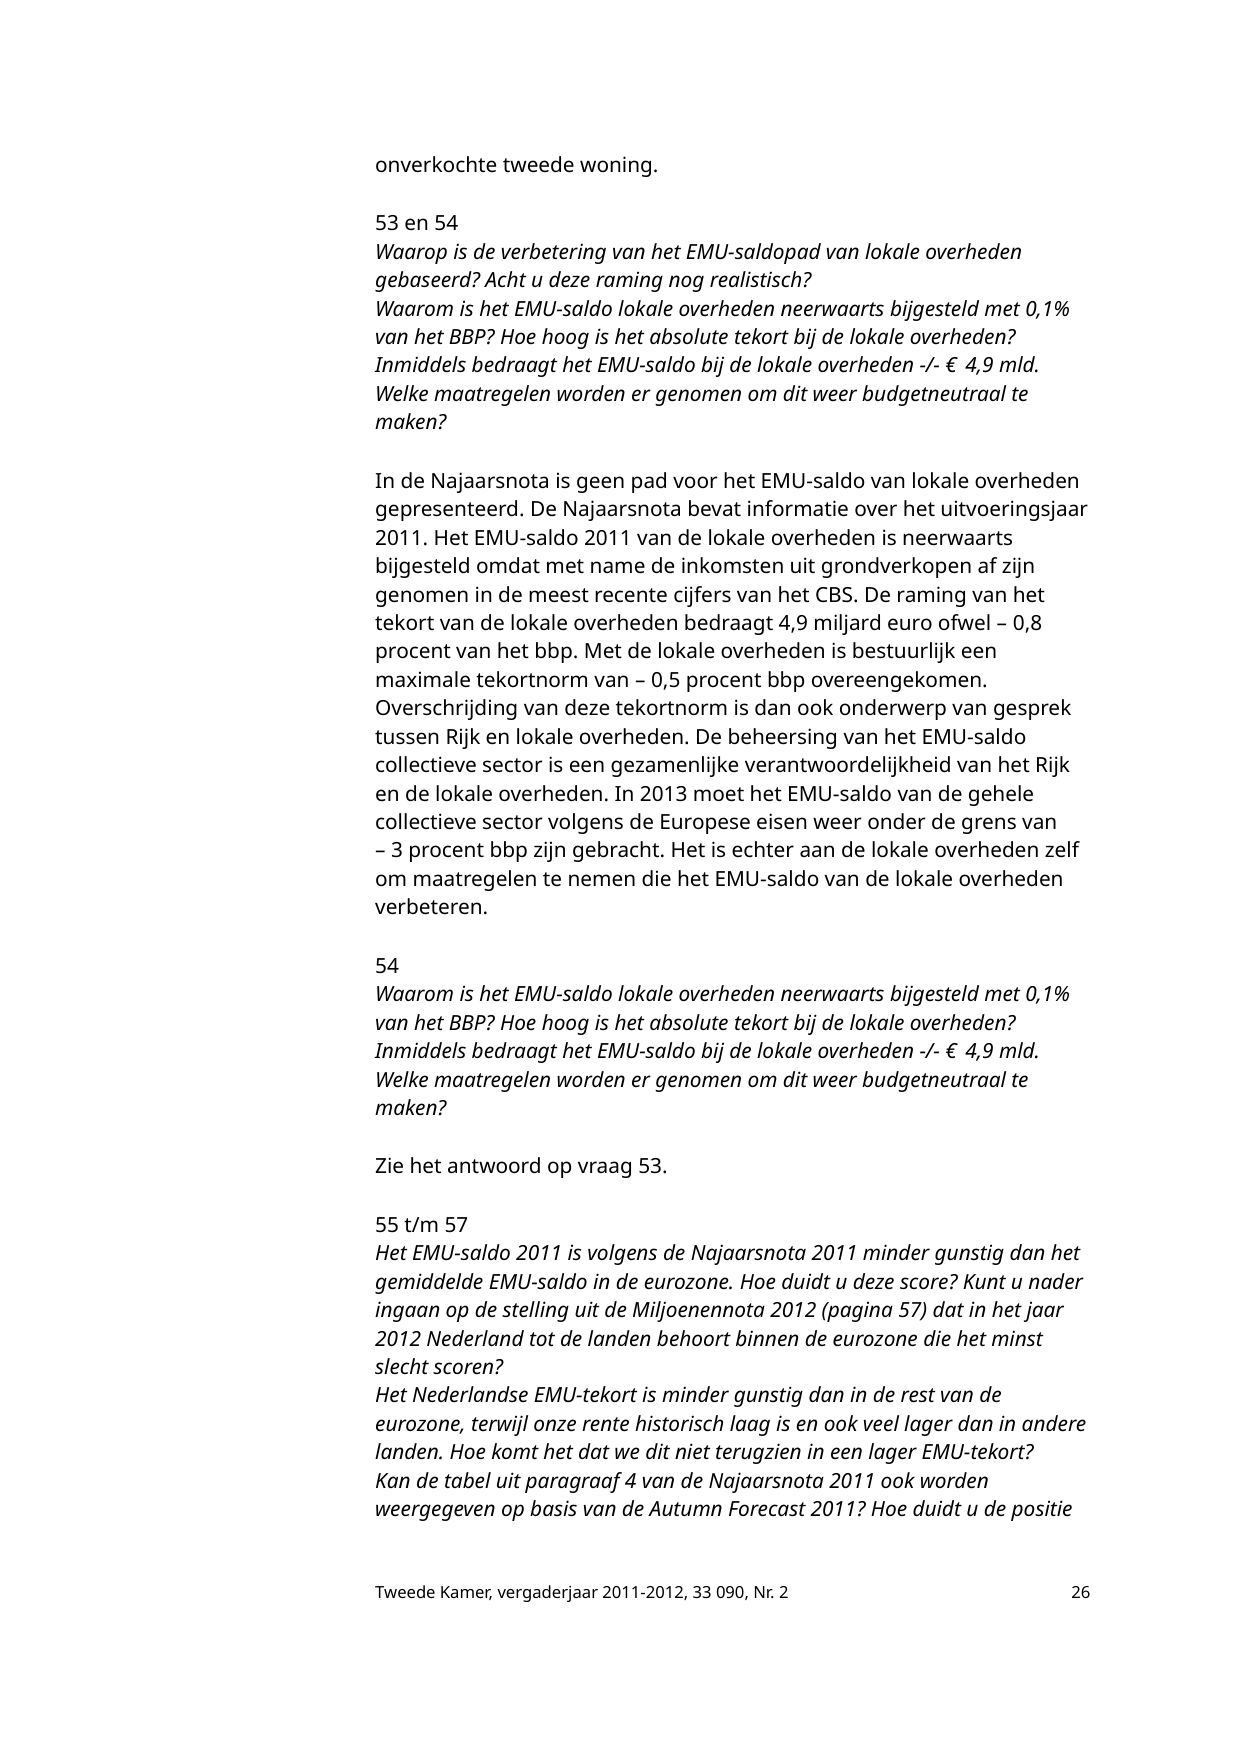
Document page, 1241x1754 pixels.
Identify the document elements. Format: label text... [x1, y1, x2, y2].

text onverkochte tweede woning. [375, 150, 1090, 178]
text In de Najaarsnota is geen pad voor het EMU-saldo van lokale overheden gepresenteerd. De Najaarsnota bevat informatie over het uitvoeringsjaar 2011. Het EMU-saldo 2011 van de lokale overheden is neerwaarts bijgesteld omdat met name de inkomsten uit grondverkopen af zijn genomen in de meest recente cijfers van het CBS. De raming van het tekort van de lokale overheden bedraagt 4,9 miljard euro ofwel – 0,8 procent van het bbp. Met de lokale overheden is bestuurlijk een maximale tekortnorm van – 0,5 procent bbp overeengekomen. Overschrijding van deze tekortnorm is dan ook onderwerp van gesprek tussen Rijk en lokale overheden. De beheersing van het EMU-saldo collectieve sector is een gezamenlijke verantwoordelijkheid van het Rijk en de lokale overheden. In 2013 moet het EMU-saldo van de gehele collectieve sector volgens de Europese eisen weer onder de grens van – 3 procent bbp zijn gebracht. Het is echter aan de lokale overheden zelf om maatregelen te nemen die het EMU-saldo van de lokale overheden verbeteren. [375, 466, 1090, 921]
text 55 t/m 57 [375, 1210, 1090, 1238]
text Kan de tabel uit paragraaf 4 van de Najaarsnota 2011 ook worden weergegeven op basis van de Autumn Forecast 2011? Hoe duidt u de positie [375, 1466, 1090, 1523]
text 53 en 54 [375, 208, 1090, 237]
text Zie het antwoord op vraag 53. [375, 1152, 1090, 1180]
text Het EMU-saldo 2011 is volgens de Najaarsnota 2011 minder gunstig dan het gemiddelde EMU-saldo in de eurozone. Hoe duidt u deze score? Kunt u nader ingaan op de stelling uit de Miljoenennota 2012 (pagina 57) dat in het jaar 2012 Nederland tot de landen behoort binnen de eurozone die het minst slecht scoren? [375, 1238, 1090, 1381]
text 54 [375, 951, 1090, 979]
text Het Nederlandse EMU-tekort is minder gunstig dan in de rest van de eurozone, terwijl onze rente historisch laag is en ook veel lager dan in andere landen. Hoe komt het dat we dit niet terugzien in een lager EMU-tekort? [375, 1381, 1090, 1466]
text Waarom is het EMU-saldo lokale overheden neerwaarts bijgesteld met 0,1% van het BBP? Hoe hoog is het absolute tekort bij de lokale overheden? Inmiddels bedraagt het EMU-saldo bij de lokale overheden -/- € 4,9 mld. Welke maatregelen worden er genomen om dit weer budgetneutraal te maken? [375, 294, 1090, 436]
text Waarop is de verbetering van het EMU-saldopad van lokale overheden gebaseerd? Acht u deze raming nog realistisch? [375, 237, 1090, 294]
text Waarom is het EMU-saldo lokale overheden neerwaarts bijgesteld met 0,1% van het BBP? Hoe hoog is het absolute tekort bij de lokale overheden? Inmiddels bedraagt het EMU-saldo bij de lokale overheden -/- € 4,9 mld. Welke maatregelen worden er genomen om dit weer budgetneutraal te maken? [375, 979, 1090, 1122]
